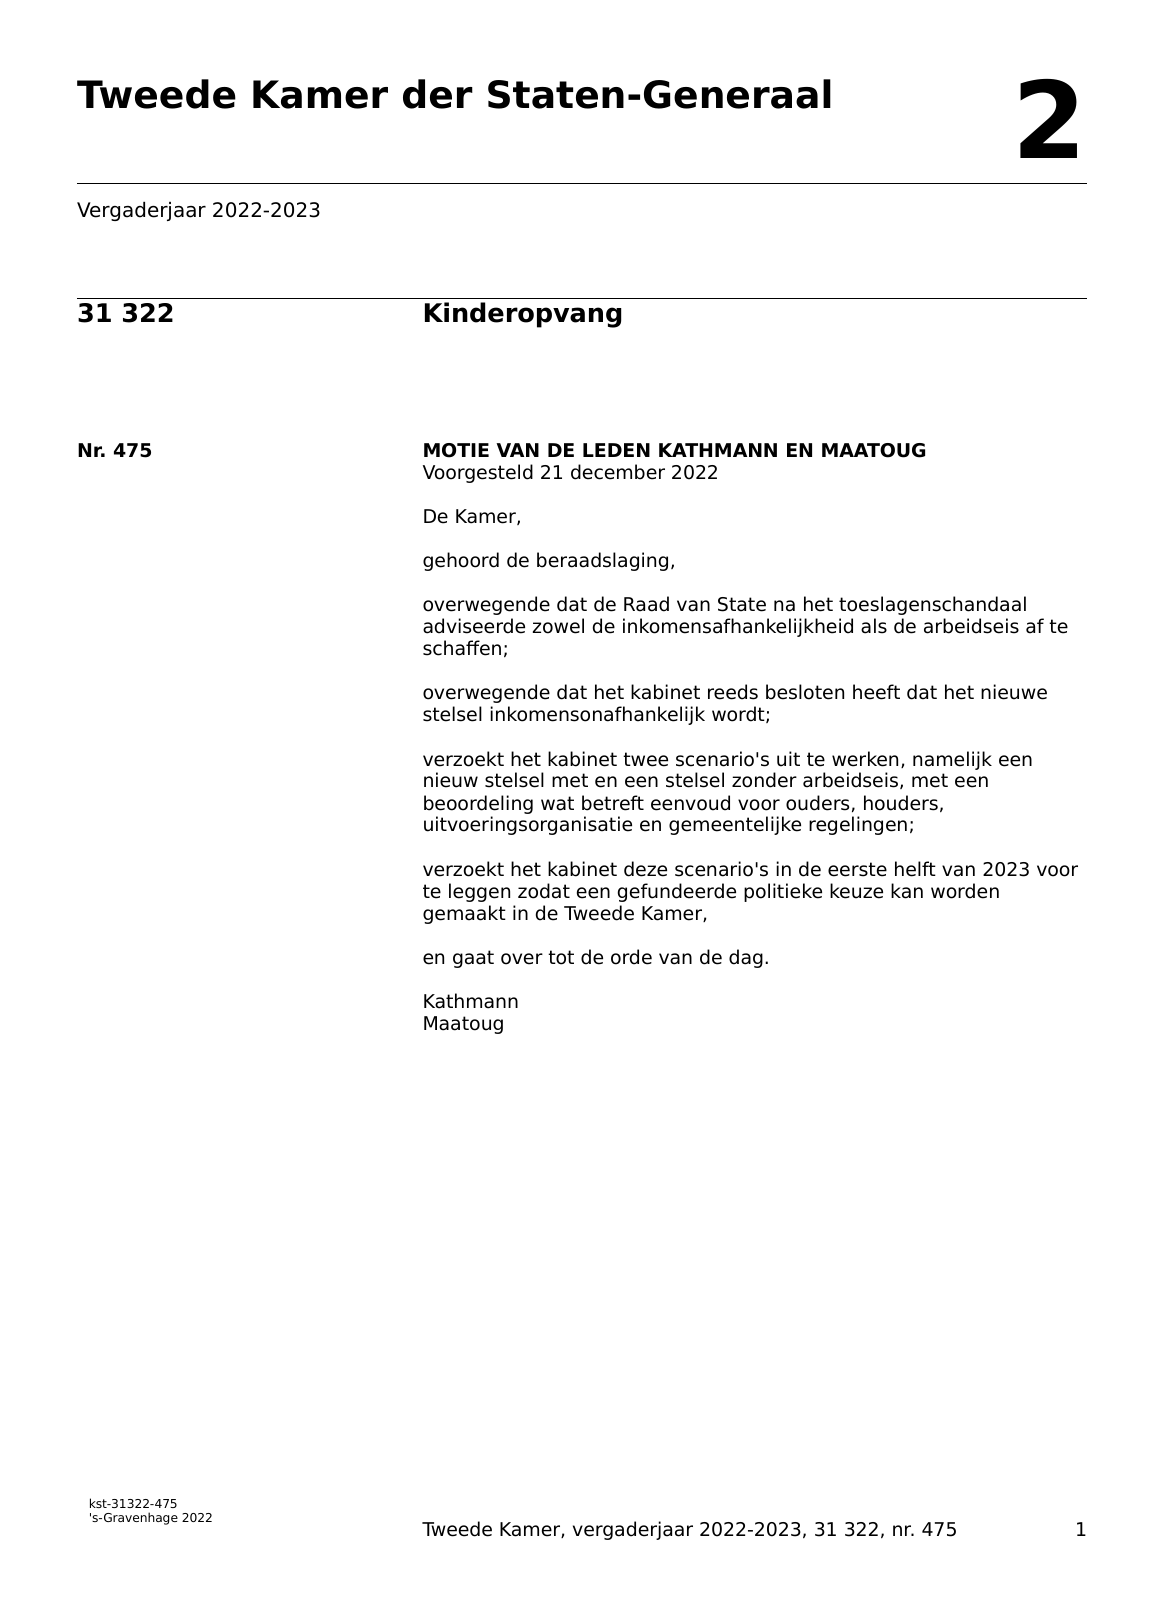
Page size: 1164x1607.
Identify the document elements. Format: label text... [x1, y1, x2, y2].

text gehoord de beraadslaging, [422, 550, 1087, 572]
text verzoekt het kabinet deze scenario's in de eerste helft van 2023 voor te leggen zodat een gefundeerde politieke keuze kan worden gemaakt in de Tweede Kamer, [422, 858, 1087, 924]
text overwegende dat het kabinet reeds besloten heeft dat het nieuwe stelsel inkomensonafhankelijk wordt; [422, 682, 1087, 726]
text Kathmann [422, 991, 1087, 1013]
text Maatoug [422, 1013, 1087, 1035]
text kst-31322-475 [88, 1497, 323, 1511]
table_cell Vergaderjaar 2022-2023 [77, 184, 1087, 298]
text De Kamer, [422, 506, 1087, 528]
table_header 2 [886, 59, 1087, 183]
text overwegende dat de Raad van State na het toeslagenschandaal adviseerde zowel de inkomensafhankelijkheid als de arbeidseis af te schaffen; [422, 594, 1087, 660]
text Voorgesteld 21 december 2022 [422, 462, 1087, 484]
subtitle Nr. 475 MOTIE VAN DE LEDEN KATHMANN EN MAATOUG [77, 440, 1087, 462]
text 's-Gravenhage 2022 [88, 1511, 323, 1525]
table_header Tweede Kamer der Staten-Generaal [77, 59, 886, 183]
subtitle 31 322 Kinderopvang [77, 299, 1087, 329]
text en gaat over tot de orde van de dag. [422, 947, 1087, 969]
text verzoekt het kabinet twee scenario's uit te werken, namelijk een nieuw stelsel met en een stelsel zonder arbeidseis, met een beoordeling wat betreft eenvoud voor ouders, houders, uitvoeringsorganisatie en gemeentelijke regelingen; [422, 748, 1087, 836]
